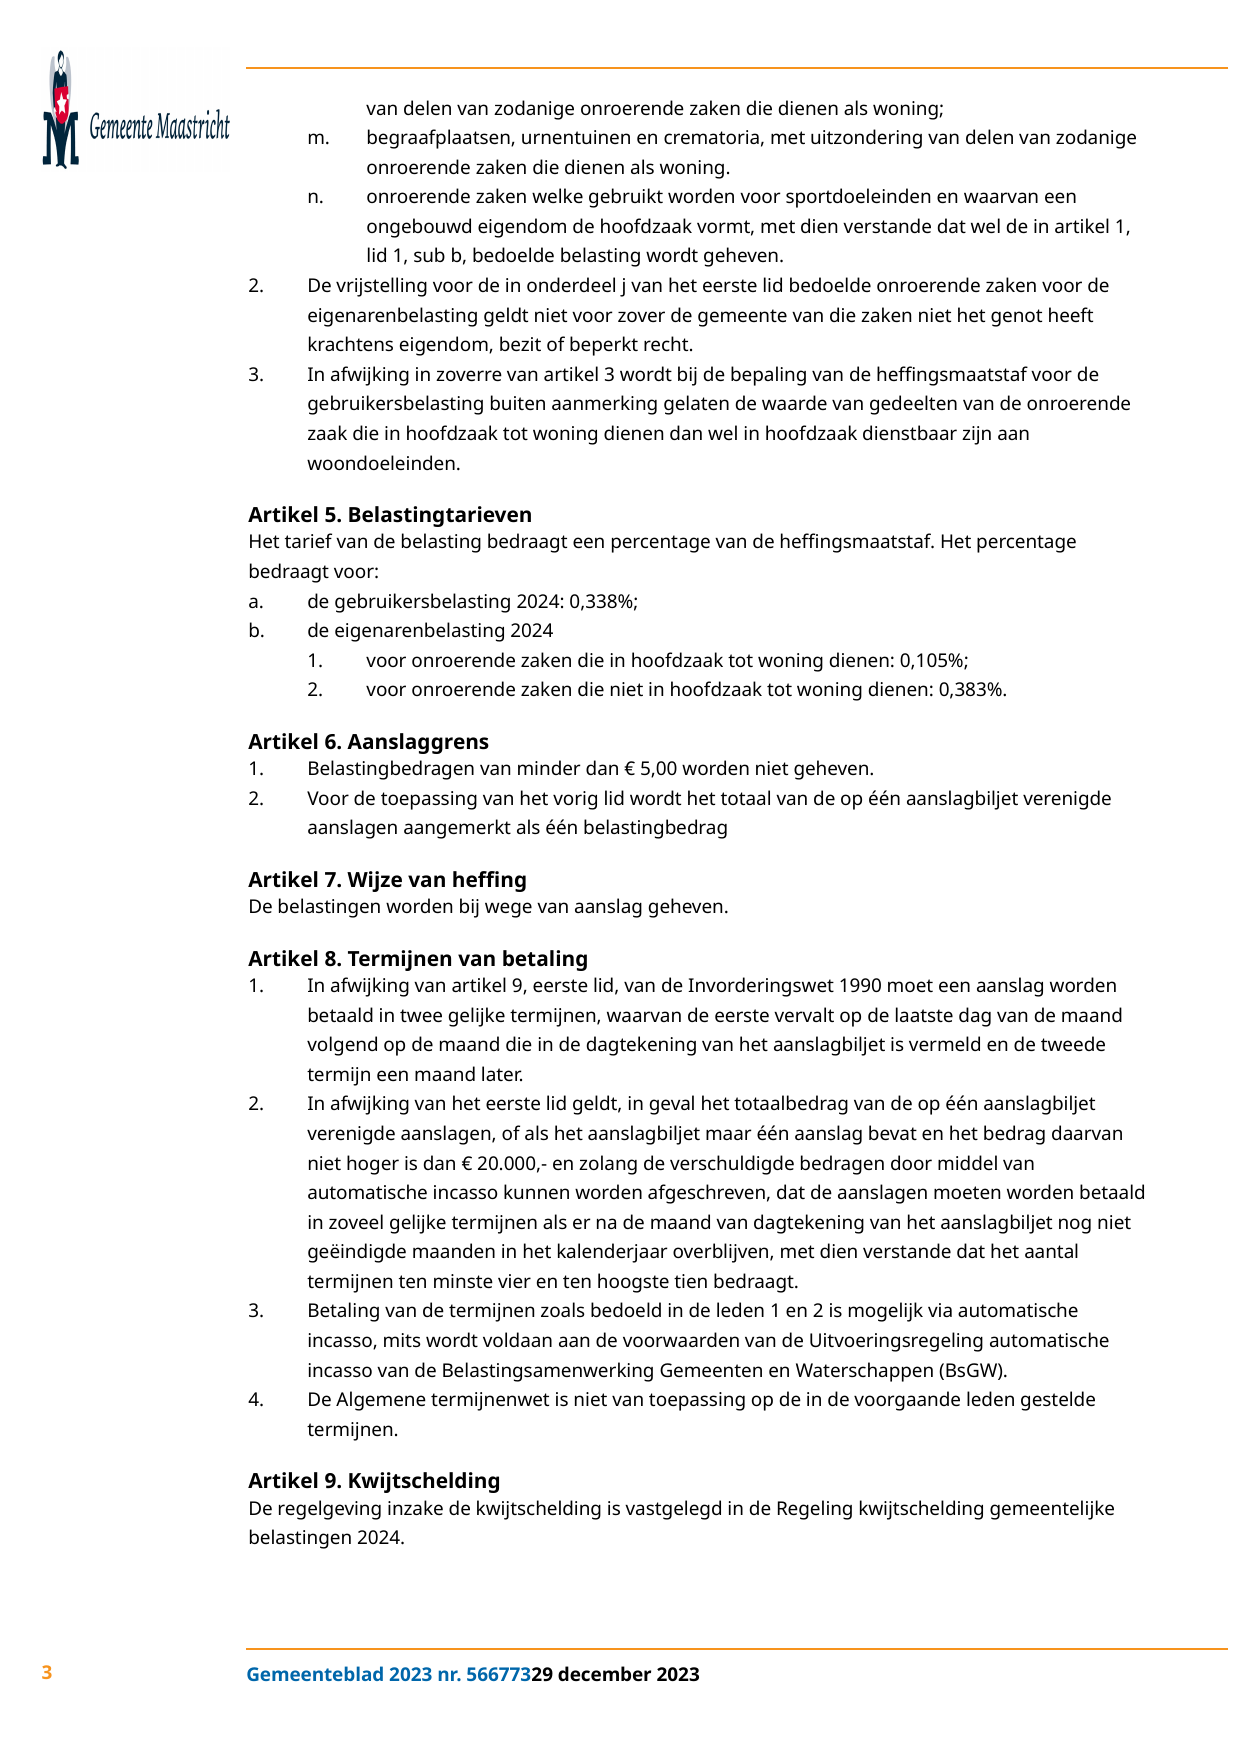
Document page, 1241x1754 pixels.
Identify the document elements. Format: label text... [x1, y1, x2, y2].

list de gebruikersbelasting 2024: 0,338%; [248, 588, 1152, 613]
list Betaling van de termijnen zoals bedoeld in de leden 1 en 2 is mogelijk via automatische incasso, mits wordt voldaan aan de voorwaarden van de Uitvoeringsregeling automatische incasso van de Belastingsamenwerking Gemeenten en Waterschappen (BsGW). [248, 1298, 1152, 1383]
text Artikel 9. Kwijtschelding [248, 1466, 1152, 1495]
list voor onroerende zaken die in hoofdzaak tot woning dienen: 0,105%; [307, 647, 1152, 673]
text Artikel 6. Aanslaggrens [248, 727, 1152, 755]
list begraafplaatsen, urnentuinen en crematoria, met uitzondering van delen van zodanige onroerende zaken die dienen als woning. [307, 124, 1152, 180]
picture [41, 47, 231, 172]
list onroerende zaken welke gebruikt worden voor sportdoeleinden en waarvan een ongebouwd eigendom de hoofdzaak vormt, met dien verstande dat wel de in artikel 1, lid 1, sub b, bedoelde belasting wordt geheven. [307, 183, 1152, 268]
list De Algemene termijnenwet is niet van toepassing op de in de voorgaande leden gestelde termijnen. [248, 1386, 1152, 1442]
list de eigenarenbelasting 2024 [248, 617, 1152, 643]
list In afwijking van het eerste lid geldt, in geval het totaalbedrag van de op één aanslagbiljet verenigde aanslagen, of als het aanslagbiljet maar één aanslag bevat en het bedrag daarvan niet hoger is dan € 20.000,- en zolang de verschuldigde bedragen door middel van automatische incasso kunnen worden afgeschreven, dat de aanslagen moeten worden betaald in zoveel gelijke termijnen als er na de maand van dagtekening van het aanslagbiljet nog niet geëindigde maanden in het kalenderjaar overblijven, met dien verstande dat het aantal termijnen ten minste vier en ten hoogste tien bedraagt. [248, 1091, 1152, 1294]
text Artikel 7. Wijze van heffing [248, 865, 1152, 893]
list voor onroerende zaken die niet in hoofdzaak tot woning dienen: 0,383%. [307, 677, 1152, 702]
text De belastingen worden bij wege van aanslag geheven. [248, 893, 1152, 919]
list De vrijstelling voor de in onderdeel j van het eerste lid bedoelde onroerende zaken voor de eigenarenbelasting geldt niet voor zover de gemeente van die zaken niet het genot heeft krachtens eigendom, bezit of beperkt recht. [248, 272, 1152, 357]
text Het tarief van de belasting bedraagt een percentage van de heffingsmaatstaf. Het percentage bedraagt voor: [248, 529, 1152, 584]
list Voor de toepassing van het vorig lid wordt het totaal van de op één aanslagbiljet verenigde aanslagen aangemerkt als één belastingbedrag [248, 785, 1152, 840]
text Artikel 5. Belastingtarieven [248, 500, 1152, 529]
text Artikel 8. Termijnen van betaling [248, 944, 1152, 972]
list In afwijking in zoverre van artikel 3 wordt bij de bepaling van de heffingsmaatstaf voor de gebruikersbelasting buiten aanmerking gelaten de waarde van gedeelten van de onroerende zaak die in hoofdzaak tot woning dienen dan wel in hoofdzaak dienstbaar zijn aan woondoeleinden. [248, 361, 1152, 476]
list van delen van zodanige onroerende zaken die dienen als woning; [307, 95, 1152, 121]
list Belastingbedragen van minder dan € 5,00 worden niet geheven. [248, 755, 1152, 781]
list In afwijking van artikel 9, eerste lid, van de Invorderingswet 1990 moet een aanslag worden betaald in twee gelijke termijnen, waarvan de eerste vervalt op de laatste dag van de maand volgend op de maand die in de dagtekening van het aanslagbiljet is vermeld en de tweede termijn een maand later. [248, 972, 1152, 1087]
text De regelgeving inzake de kwijtschelding is vastgelegd in de Regeling kwijtschelding gemeentelijke belastingen 2024. [248, 1495, 1152, 1550]
